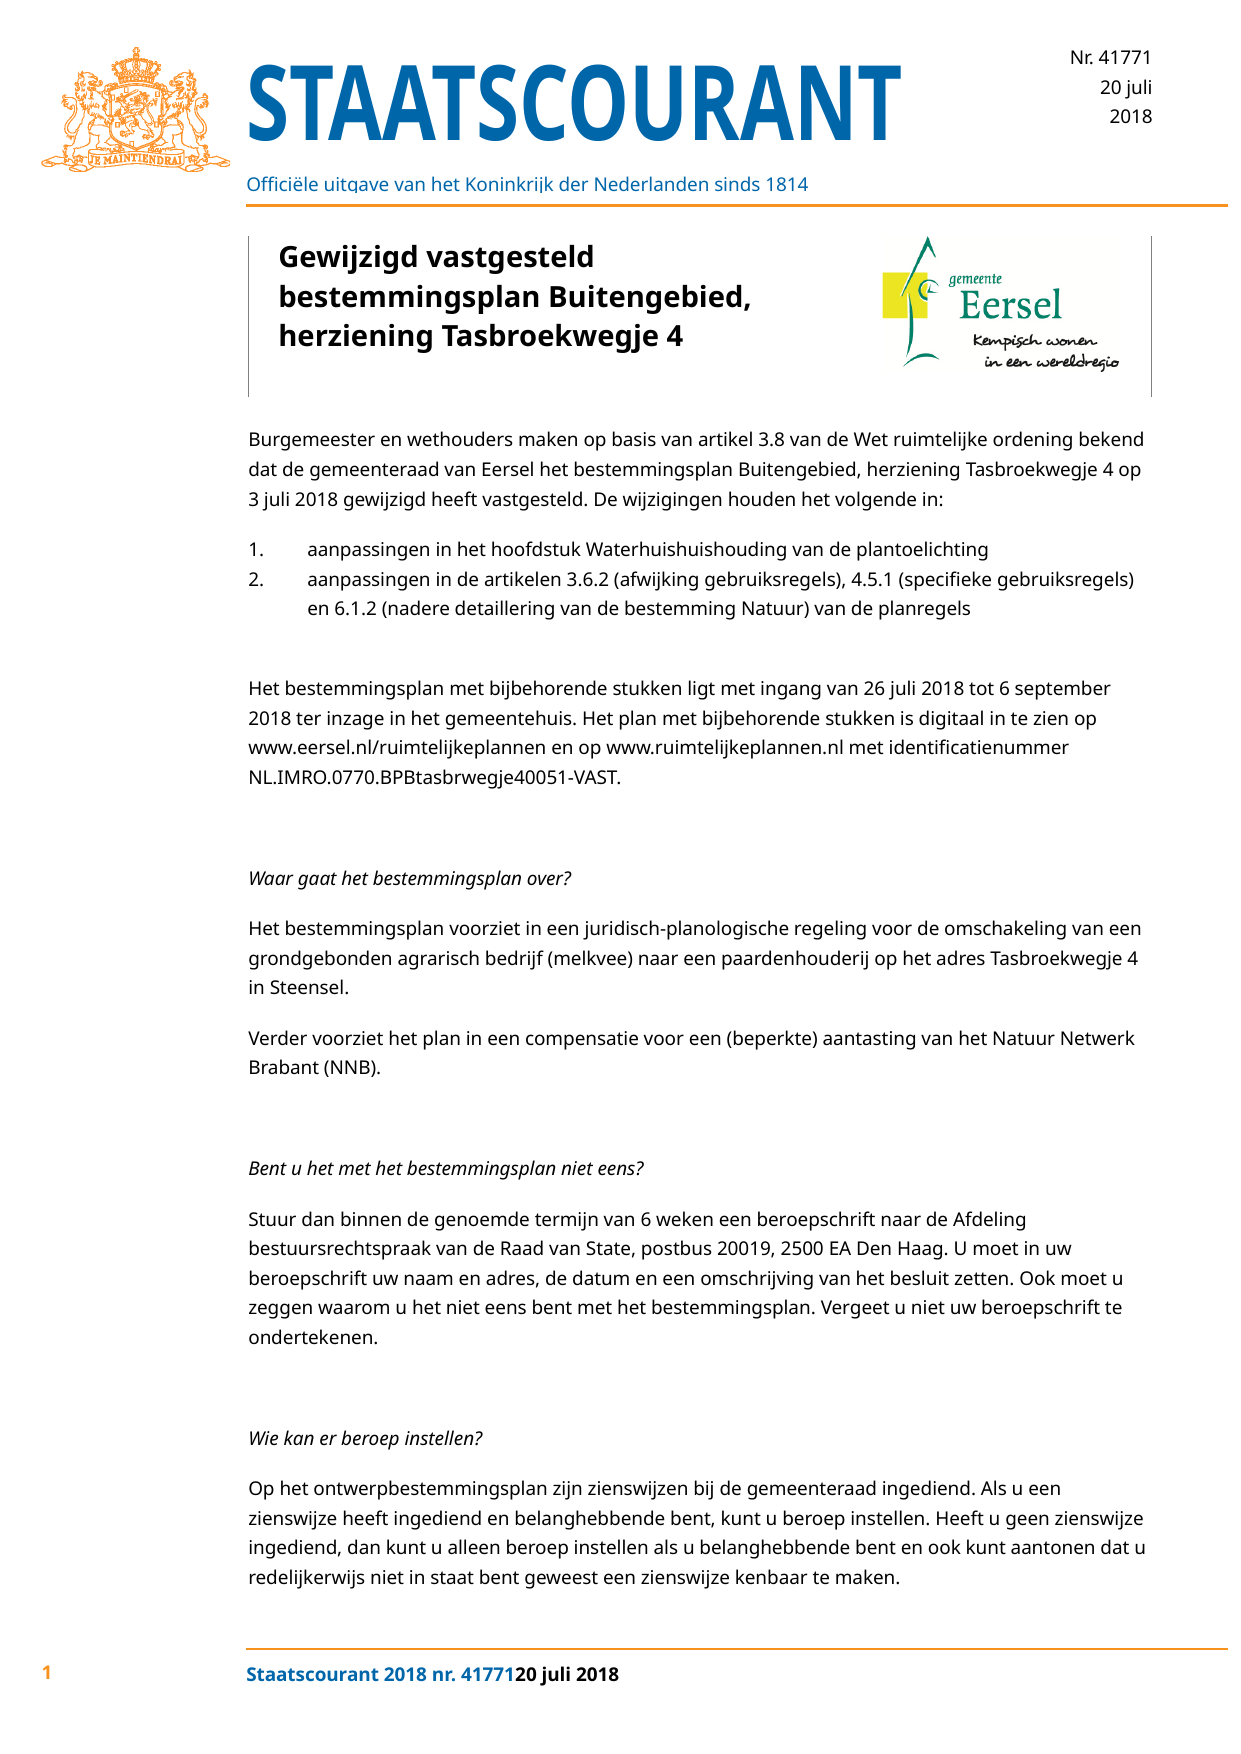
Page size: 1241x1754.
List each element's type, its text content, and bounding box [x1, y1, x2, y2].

text Wie kan er beroep instellen? [248, 1425, 1152, 1451]
text Op het ontwerpbestemmingsplan zijn zienswijzen bij de gemeenteraad ingediend. Als u een zienswijze heeft ingediend en belanghebbende bent, kunt u beroep instellen. Heeft u geen zienswijze ingediend, dan kunt u alleen beroep instellen als u belanghebbende bent en ook kunt aantonen dat u redelijkerwijs niet in staat bent geweest een zienswijze kenbaar te maken. [248, 1475, 1152, 1590]
list aanpassingen in het hoofdstuk Waterhuishuishouding van de plantoelichting [248, 536, 1152, 562]
table_header [850, 236, 1151, 397]
text Het bestemmingsplan met bijbehorende stukken ligt met ingang van 26 juli 2018 tot 6 september 2018 ter inzage in het gemeentehuis. Het plan met bijbehorende stukken is digitaal in te zien op www.eersel.nl/ruimtelijkeplannen en op www.ruimtelijkeplannen.nl met identificatienummer NL.IMRO.0770.BPBtasbrwegje40051-VAST. [248, 675, 1152, 790]
list aanpassingen in de artikelen 3.6.2 (afwijking gebruiksregels), 4.5.1 (specifieke gebruiksregels) en 6.1.2 (nadere detaillering van de bestemming Natuur) van de planregels [248, 566, 1152, 621]
text Verder voorziet het plan in een compensatie voor een (beperkte) aantasting van het Natuur Netwerk Brabant (NNB). [248, 1025, 1152, 1080]
picture [882, 236, 1119, 372]
text Stuur dan binnen de genoemde termijn van 6 weken een beroepschrift naar de Afdeling bestuursrechtspraak van de Raad van State, postbus 20019, 2500 EA Den Haag. U moet in uw beroepschrift uw naam en adres, de datum en een omschrijving van het besluit zetten. Ook moet u zeggen waarom u het niet eens bent met het bestemmingsplan. Vergeet u niet uw beroepschrift te ondertekenen. [248, 1206, 1152, 1350]
text Bent u het met het bestemmingsplan niet eens? [248, 1155, 1152, 1181]
table_header Gewijzigd vastgesteld bestemmingsplan Buitengebied, herziening Tasbroekwegje 4 [249, 236, 850, 397]
picture [41, 47, 231, 172]
text Het bestemmingsplan voorziet in een juridisch-planologische regeling voor de omschakeling van een grondgebonden agrarisch bedrijf (melkvee) naar een paardenhouderij op het adres Tasbroekwegje 4 in Steensel. [248, 915, 1152, 1000]
text Waar gaat het bestemmingsplan over? [248, 865, 1152, 891]
text Burgemeester en wethouders maken op basis van artikel 3.8 van de Wet ruimtelijke ordening bekend dat de gemeenteraad van Eersel het bestemmingsplan Buitengebied, herziening Tasbroekwegje 4 op 3 juli 2018 gewijzigd heeft vastgesteld. De wijzigingen houden het volgende in: [248, 427, 1152, 512]
